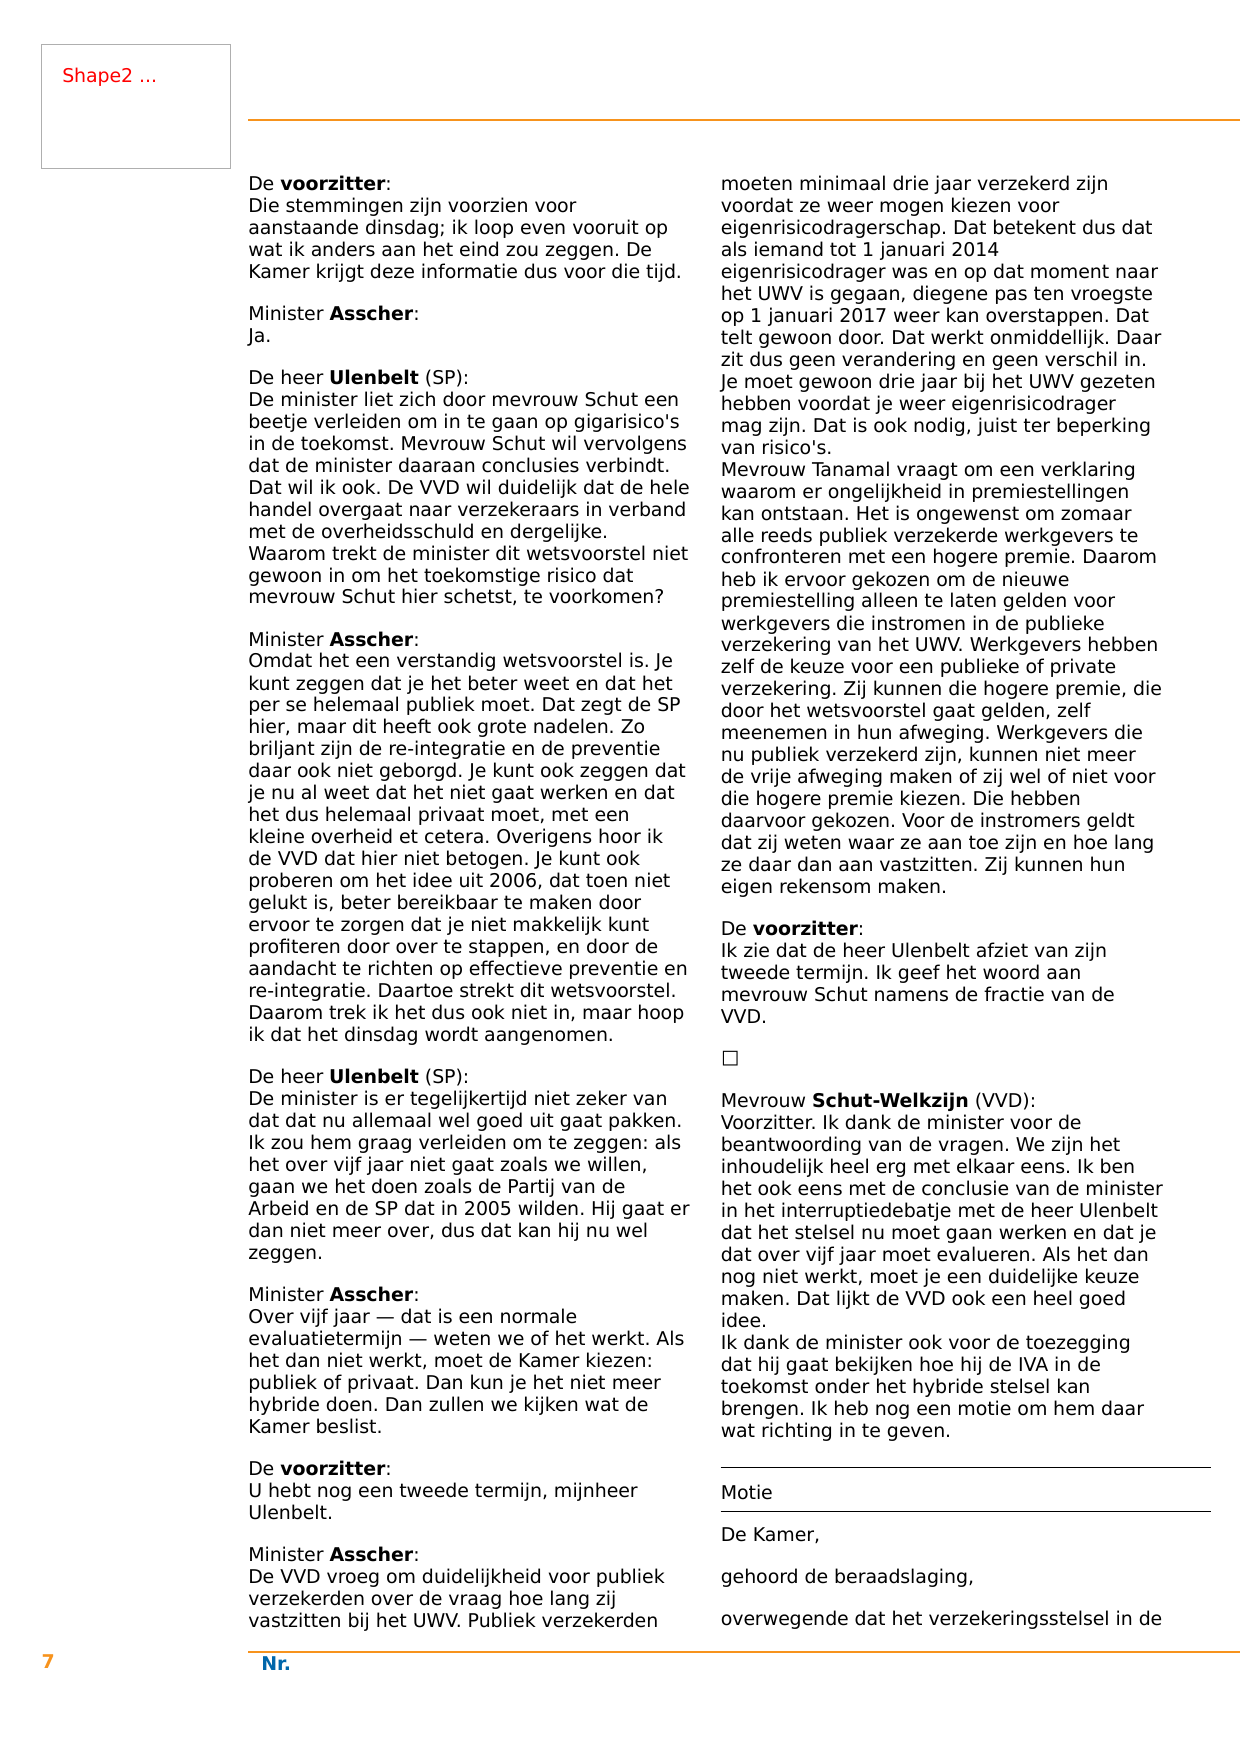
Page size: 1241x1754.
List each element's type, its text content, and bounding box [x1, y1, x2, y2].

text Voorzitter. Ik dank de minister voor de beantwoording van de vragen. We zijn het inhoudelijk heel erg met elkaar eens. Ik ben het ook eens met de conclusie van de minister in het interruptiedebatje met de heer Ulenbelt dat het stelsel nu moet gaan werken en dat je dat over vijf jaar moet evalueren. Als het dan nog niet werkt, moet je een duidelijke keuze maken. Dat lijkt de VVD ook een heel goed idee. [721, 1112, 1163, 1332]
text De Kamer, [721, 1523, 1163, 1546]
text De voorzitter: [248, 173, 691, 195]
text moeten minimaal drie jaar verzekerd zijn voordat ze weer mogen kiezen voor eigenrisicodragerschap. Dat betekent dus dat als iemand tot 1 januari 2014 eigenrisicodrager was en op dat moment naar het UWV is gegaan, diegene pas ten vroegste op 1 januari 2017 weer kan overstappen. Dat telt gewoon door. Dat werkt onmiddellijk. Daar zit dus geen verandering en geen verschil in. Je moet gewoon drie jaar bij het UWV gezeten hebben voordat je weer eigenrisicodrager mag zijn. Dat is ook nodig, juist ter beperking van risico's. [721, 173, 1163, 458]
text De minister is er tegelijkertijd niet zeker van dat dat nu allemaal wel goed uit gaat pakken. Ik zou hem graag verleiden om te zeggen: als het over vijf jaar niet gaat zoals we willen, gaan we het doen zoals de Partij van de Arbeid en de SP dat in 2005 wilden. Hij gaat er dan niet meer over, dus dat kan hij nu wel zeggen. [248, 1088, 691, 1264]
text Ik dank de minister ook voor de toezegging dat hij gaat bekijken hoe hij de IVA in de toekomst onder het hybride stelsel kan brengen. Ik heb nog een motie om hem daar wat richting in te geven. [721, 1332, 1163, 1442]
text Minister Asscher: [248, 303, 691, 325]
text Mevrouw Schut-Welkzijn (VVD): [721, 1090, 1163, 1112]
text De VVD vroeg om duidelijkheid voor publiek verzekerden over de vraag hoe lang zij vastzitten bij het UWV. Publiek verzekerden [248, 1566, 691, 1632]
text Minister Asscher: [248, 1544, 691, 1566]
text Mevrouw Tanamal vraagt om een verklaring waarom er ongelijkheid in premiestellingen kan ontstaan. Het is ongewenst om zomaar alle reeds publiek verzekerde werkgevers te confronteren met een hogere premie. Daarom heb ik ervoor gekozen om de nieuwe premiestelling alleen te laten gelden voor werkgevers die instromen in de publieke verzekering van het UWV. Werkgevers hebben zelf de keuze voor een publieke of private verzekering. Zij kunnen die hogere premie, die door het wetsvoorstel gaat gelden, zelf meenemen in hun afweging. Werkgevers die nu publiek verzekerd zijn, kunnen niet meer de vrije afweging maken of zij wel of niet voor die hogere premie kiezen. Die hebben daarvoor gekozen. Voor de instromers geldt dat zij weten waar ze aan toe zijn en hoe lang ze daar dan aan vastzitten. Zij kunnen hun eigen rekensom maken. [721, 458, 1163, 898]
text overwegende dat het verzekeringsstelsel in de [721, 1607, 1163, 1629]
text U hebt nog een tweede termijn, mijnheer Ulenbelt. [248, 1480, 691, 1524]
text De minister liet zich door mevrouw Schut een beetje verleiden om in te gaan op gigarisico's in de toekomst. Mevrouw Schut wil vervolgens dat de minister daaraan conclusies verbindt. Dat wil ik ook. De VVD wil duidelijk dat de hele handel overgaat naar verzekeraars in verband met de overheidsschuld en dergelijke. Waarom trekt de minister dit wetsvoorstel niet gewoon in om het toekomstige risico dat mevrouw Schut hier schetst, te voorkomen? [248, 389, 691, 608]
text Motie [721, 1482, 1163, 1503]
text De voorzitter: [721, 918, 1163, 940]
text Minister Asscher: [248, 628, 691, 650]
text Die stemmingen zijn voorzien voor aanstaande dinsdag; ik loop even vooruit op wat ik anders aan het eind zou zeggen. De Kamer krijgt deze informatie dus voor die tijd. [248, 195, 691, 283]
text Minister Asscher: [248, 1284, 691, 1306]
text De heer Ulenbelt (SP): [248, 1066, 691, 1088]
text Over vijf jaar — dat is een normale evaluatietermijn — weten we of het werkt. Als het dan niet werkt, moet de Kamer kiezen: publiek of privaat. Dan kun je het niet meer hybride doen. Dan zullen we kijken wat de Kamer beslist. [248, 1306, 691, 1438]
text De heer Ulenbelt (SP): [248, 367, 691, 389]
text Ja. [248, 325, 691, 347]
text Omdat het een verstandig wetsvoorstel is. Je kunt zeggen dat je het beter weet en dat het per se helemaal publiek moet. Dat zegt de SP hier, maar dit heeft ook grote nadelen. Zo briljant zijn de re-integratie en de preventie daar ook niet geborgd. Je kunt ook zeggen dat je nu al weet dat het niet gaat werken en dat het dus helemaal privaat moet, met een kleine overheid et cetera. Overigens hoor ik de VVD dat hier niet betogen. Je kunt ook proberen om het idee uit 2006, dat toen niet gelukt is, beter bereikbaar te maken door ervoor te zorgen dat je niet makkelijk kunt profiteren door over te stappen, en door de aandacht te richten op effectieve preventie en re-integratie. Daartoe strekt dit wetsvoorstel. Daarom trek ik het dus ook niet in, maar hoop ik dat het dinsdag wordt aangenomen. [248, 650, 691, 1046]
text gehoord de beraadslaging, [721, 1566, 1163, 1587]
text Ik zie dat de heer Ulenbelt afziet van zijn tweede termijn. Ik geef het woord aan mevrouw Schut namens de fractie van de VVD. [721, 940, 1163, 1028]
text ⬜ [721, 1048, 1163, 1070]
text De voorzitter: [248, 1458, 691, 1480]
